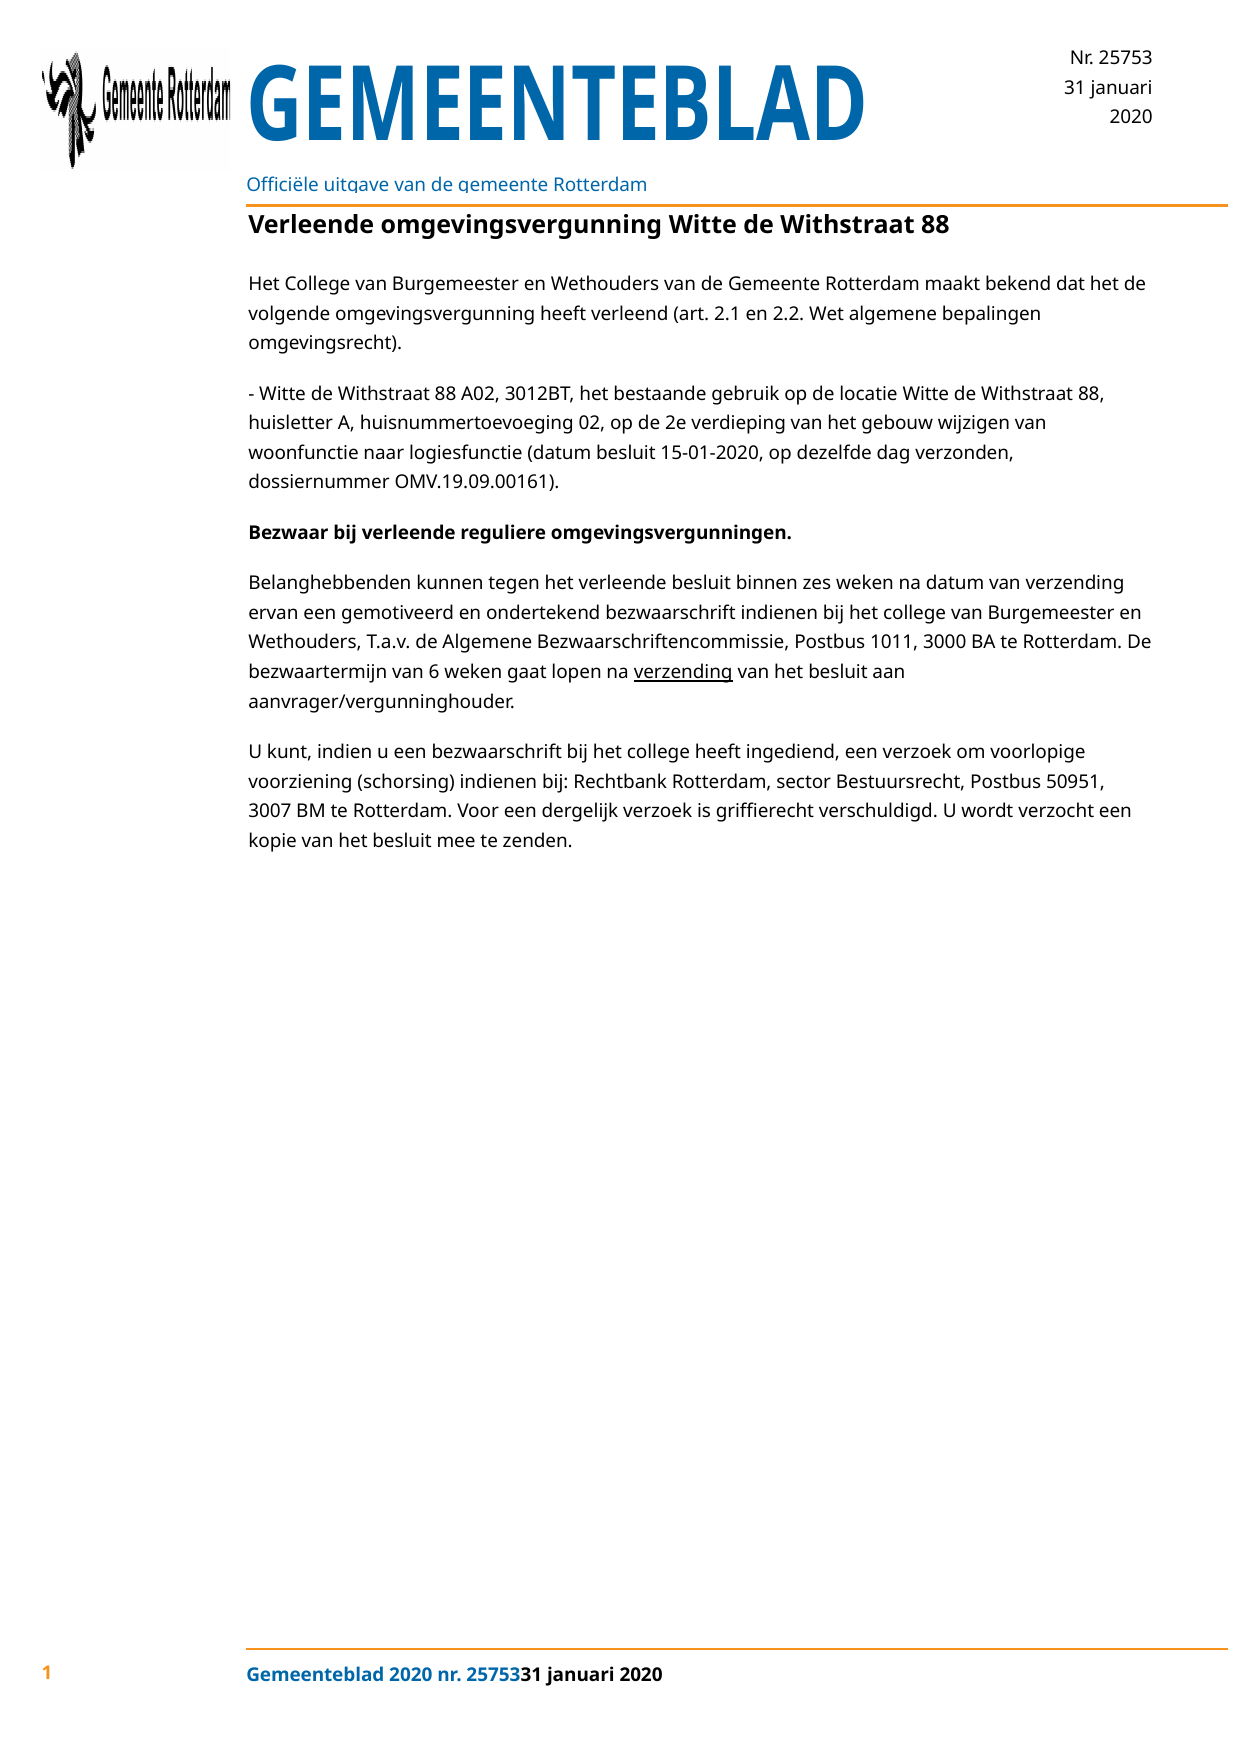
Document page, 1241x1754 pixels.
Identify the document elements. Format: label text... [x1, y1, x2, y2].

text Verleende omgevingsvergunning Witte de Withstraat 88 [248, 207, 1152, 241]
text Het College van Burgemeester en Wethouders van de Gemeente Rotterdam maakt bekend dat het de volgende omgevingsvergunning heeft verleend (art. 2.1 en 2.2. Wet algemene bepalingen omgevingsrecht). [248, 270, 1152, 355]
text U kunt, indien u een bezwaarschrift bij het college heeft ingediend, een verzoek om voorlopige voorziening (schorsing) indienen bij: Rechtbank Rotterdam, sector Bestuursrecht, Postbus 50951, 3007 BM te Rotterdam. Voor een dergelijk verzoek is griffierecht verschuldigd. U wordt verzocht een kopie van het besluit mee te zenden. [248, 738, 1152, 853]
picture [41, 47, 231, 172]
text Bezwaar bij verleende reguliere omgevingsvergunningen. [248, 519, 1152, 545]
text Belanghebbenden kunnen tegen het verleende besluit binnen zes weken na datum van verzending ervan een gemotiveerd en ondertekend bezwaarschrift indienen bij het college van Burgemeester en Wethouders, T.a.v. de Algemene Bezwaarschriftencommissie, Postbus 1011, 3000 BA te Rotterdam. De bezwaartermijn van 6 weken gaat lopen na verzending van het besluit aan aanvrager/vergunninghouder. [248, 569, 1152, 713]
text - Witte de Withstraat 88 A02, 3012BT, het bestaande gebruik op de locatie Witte de Withstraat 88, huisletter A, huisnummertoevoeging 02, op de 2e verdieping van het gebouw wijzigen van woonfunctie naar logiesfunctie (datum besluit 15-01-2020, op dezelfde dag verzonden, dossiernummer OMV.19.09.00161). [248, 380, 1152, 494]
